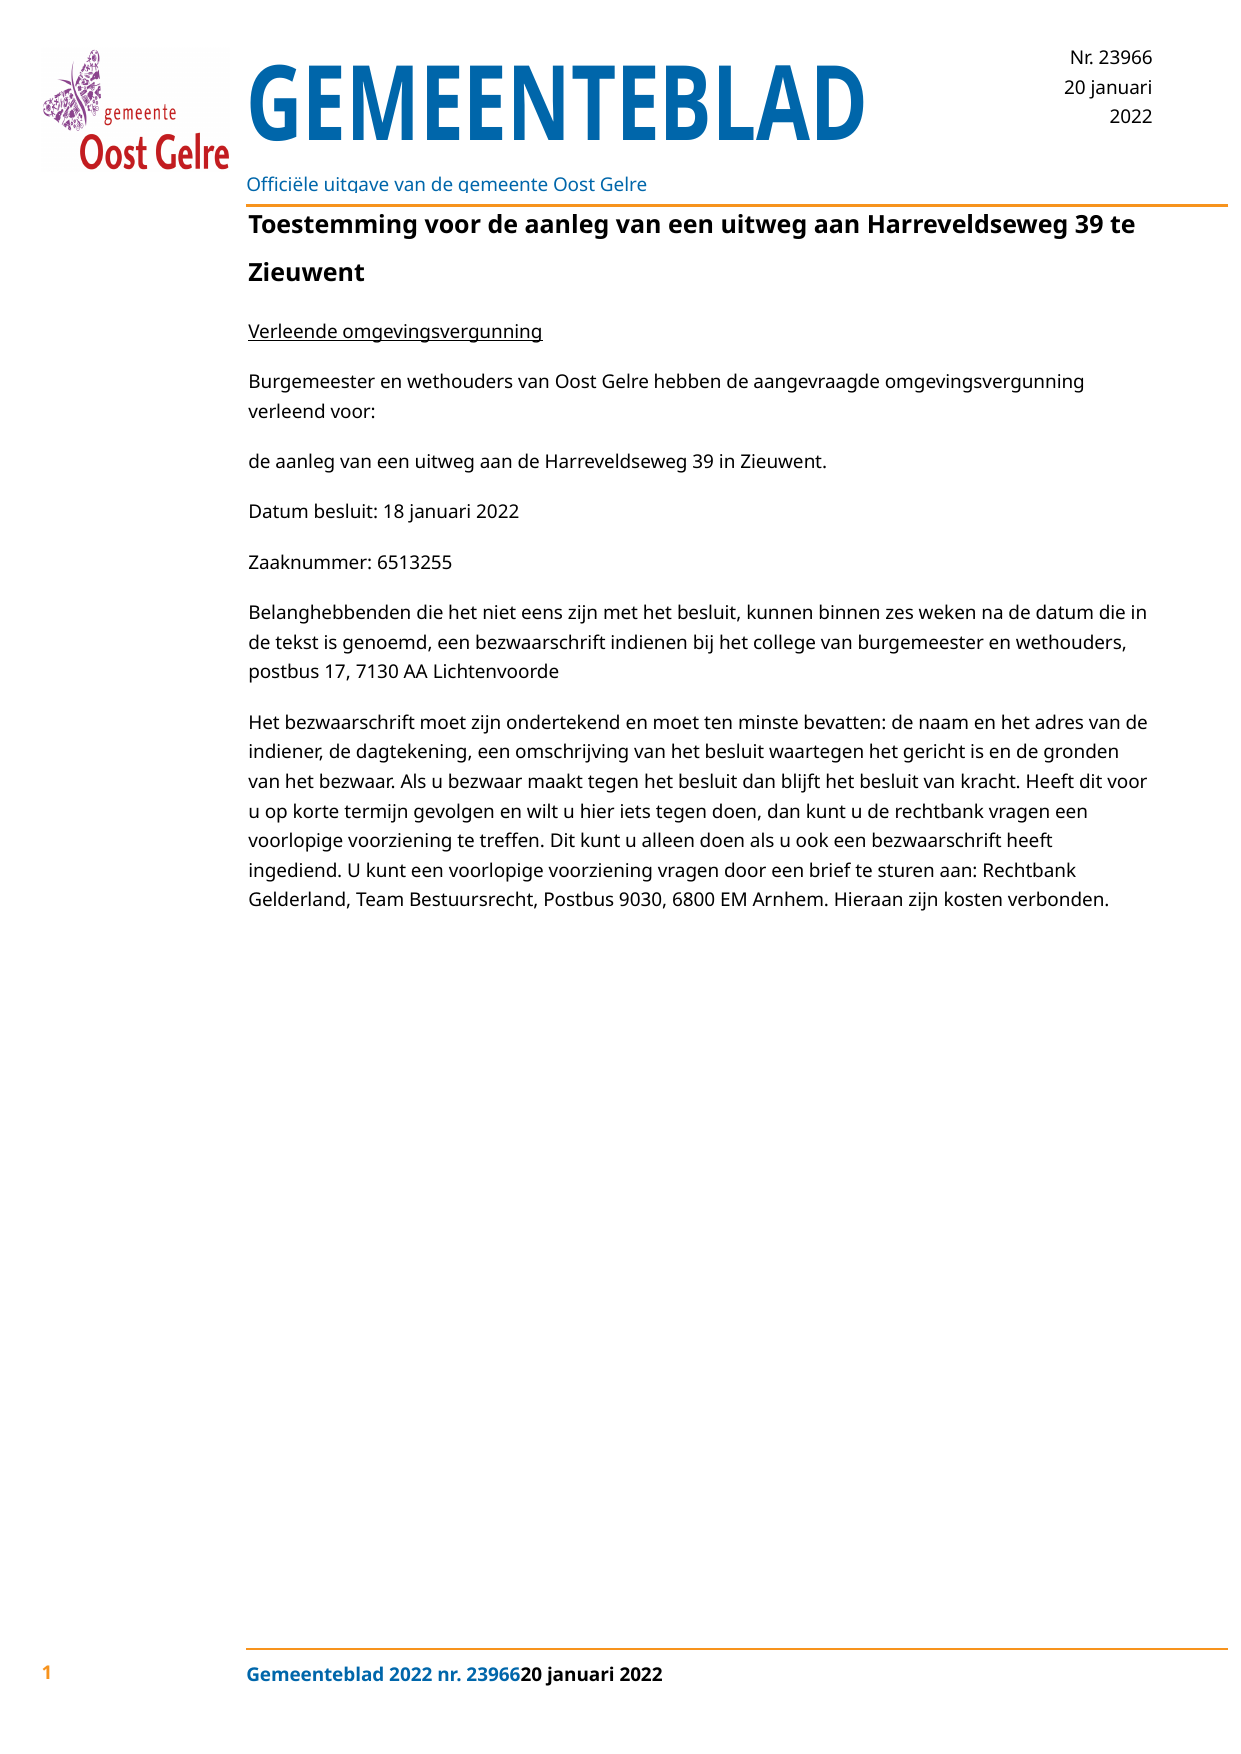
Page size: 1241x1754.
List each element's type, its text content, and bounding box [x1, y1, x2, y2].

text de aanleg van een uitweg aan de Harreveldseweg 39 in Zieuwent. [248, 448, 1152, 474]
text Toestemming voor de aanleg van een uitweg aan Harreveldseweg 39 te Zieuwent [248, 207, 1152, 288]
text Het bezwaarschrift moet zijn ondertekend en moet ten minste bevatten: de naam en het adres van de indiener, de dagtekening, een omschrijving van het besluit waartegen het gericht is en de gronden van het bezwaar. Als u bezwaar maakt tegen het besluit dan blijft het besluit van kracht. Heeft dit voor u op korte termijn gevolgen en wilt u hier iets tegen doen, dan kunt u de rechtbank vragen een voorlopige voorziening te treffen. Dit kunt u alleen doen als u ook een bezwaarschrift heeft ingediend. U kunt een voorlopige voorziening vragen door een brief te sturen aan: Rechtbank Gelderland, Team Bestuursrecht, Postbus 9030, 6800 EM Arnhem. Hieraan zijn kosten verbonden. [248, 709, 1152, 912]
text Zaaknummer: 6513255 [248, 549, 1152, 575]
text Datum besluit: 18 januari 2022 [248, 499, 1152, 524]
text Belanghebbenden die het niet eens zijn met het besluit, kunnen binnen zes weken na de datum die in de tekst is genoemd, een bezwaarschrift indienen bij het college van burgemeester en wethouders, postbus 17, 7130 AA Lichtenvoorde [248, 599, 1152, 684]
text Verleende omgevingsvergunning [248, 318, 1152, 344]
text Burgemeester en wethouders van Oost Gelre hebben de aangevraagde omgevingsvergunning verleend voor: [248, 368, 1152, 424]
picture [41, 47, 231, 172]
